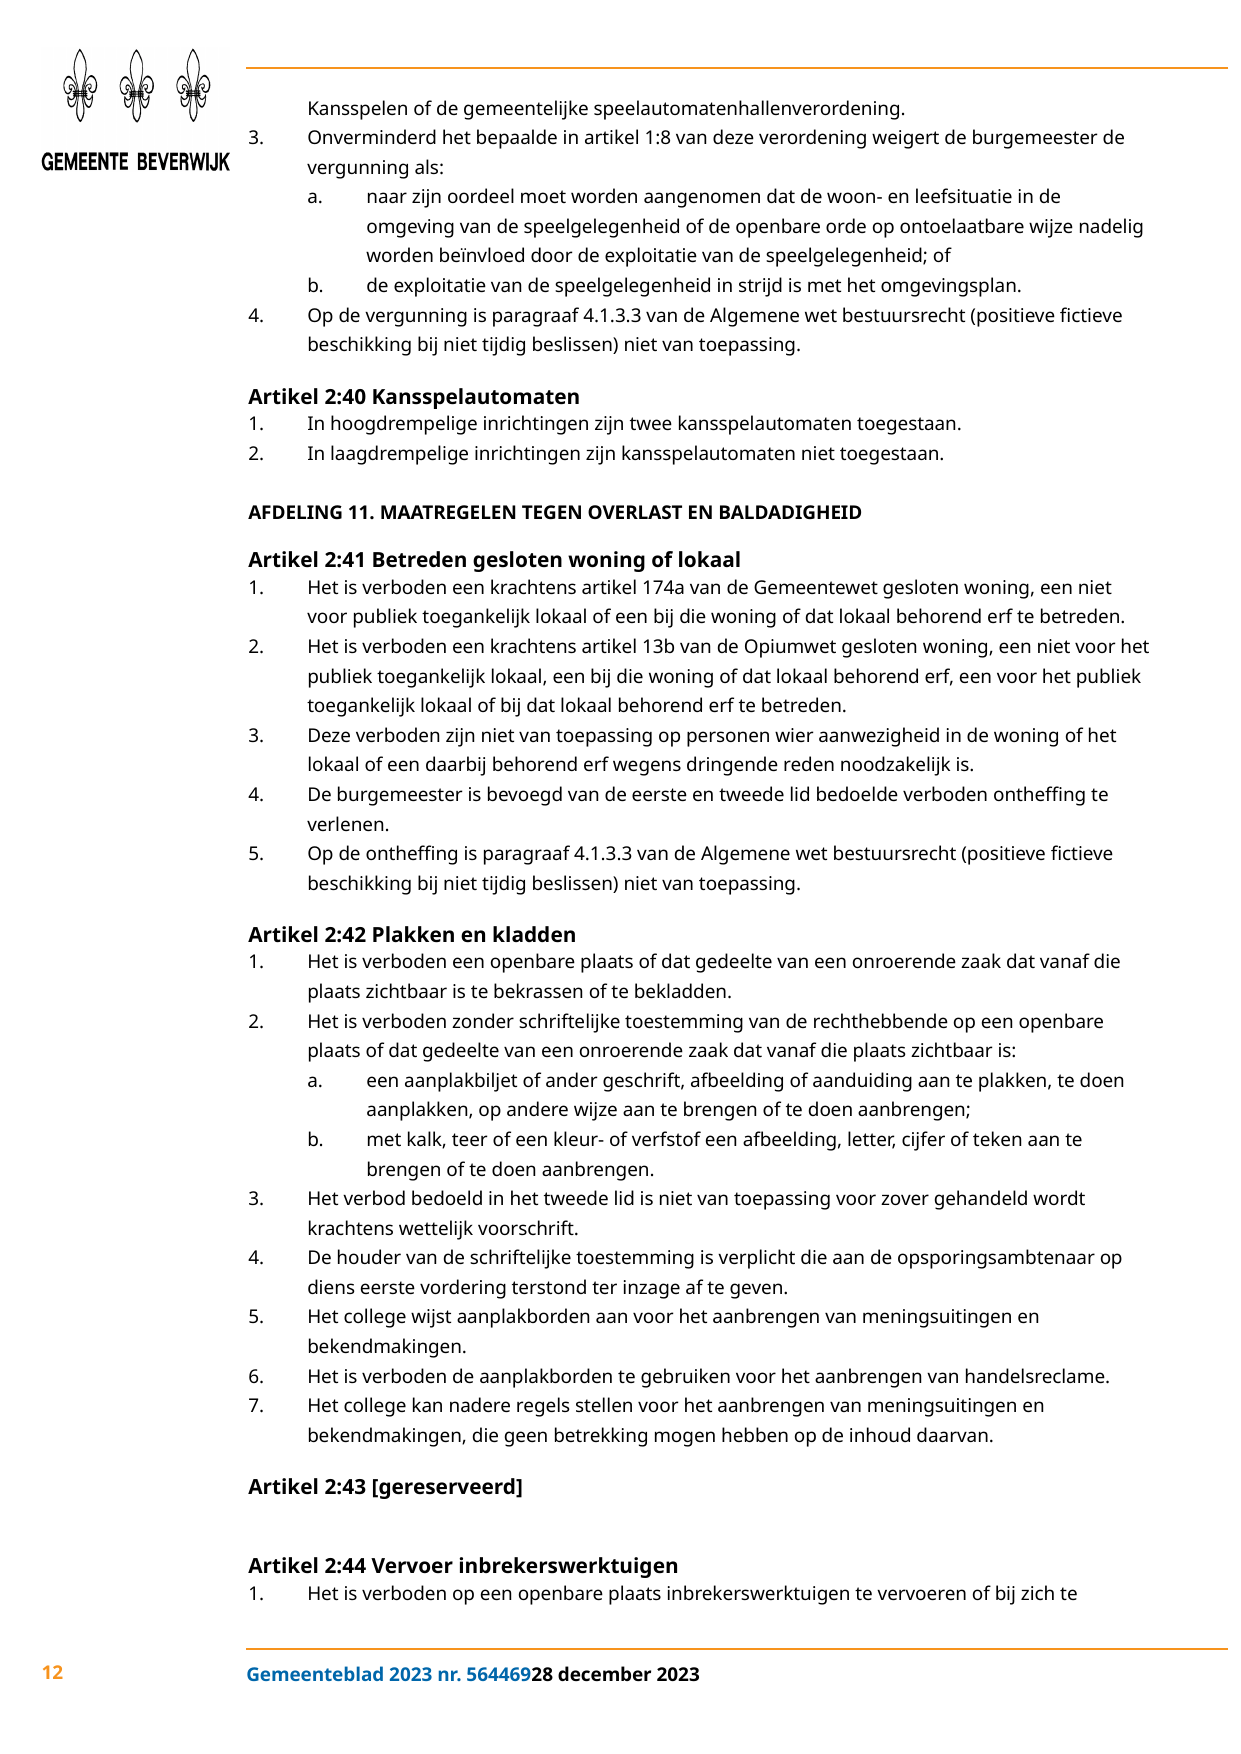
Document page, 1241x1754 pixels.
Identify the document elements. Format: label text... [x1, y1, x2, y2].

list een aanplakbiljet of ander geschrift, afbeelding of aanduiding aan te plakken, te doen aanplakken, op andere wijze aan te brengen of te doen aanbrengen; [307, 1067, 1152, 1122]
text Artikel 2:43 [gereserveerd] [248, 1472, 1152, 1501]
list Het is verboden een openbare plaats of dat gedeelte van een onroerende zaak dat vanaf die plaats zichtbaar is te bekrassen of te bekladden. [248, 949, 1152, 1004]
list naar zijn oordeel moet worden aangenomen dat de woon- en leefsituatie in de omgeving van de speelgelegenheid of de openbare orde op ontoelaatbare wijze nadelig worden beïnvloed door de exploitatie van de speelgelegenheid; of [307, 183, 1152, 268]
text Artikel 2:42 Plakken en kladden [248, 920, 1152, 949]
list De burgemeester is bevoegd van de eerste en tweede lid bedoelde verboden ontheffing te verlenen. [248, 781, 1152, 836]
list De houder van de schriftelijke toestemming is verplicht die aan de opsporingsambtenaar op diens eerste vordering terstond ter inzage af te geven. [248, 1244, 1152, 1300]
list met kalk, teer of een kleur- of verfstof een afbeelding, letter, cijfer of teken aan te brengen of te doen aanbrengen. [307, 1126, 1152, 1182]
text Artikel 2:44 Vervoer inbrekerswerktuigen [248, 1551, 1152, 1580]
text Artikel 2:40 Kansspelautomaten [248, 382, 1152, 410]
list Het college kan nadere regels stellen voor het aanbrengen van meningsuitingen en bekendmakingen, die geen betrekking mogen hebben op de inhoud daarvan. [248, 1392, 1152, 1448]
list Deze verboden zijn niet van toepassing op personen wier aanwezigheid in de woning of het lokaal of een daarbij behorend erf wegens dringende reden noodzakelijk is. [248, 722, 1152, 777]
list Onverminderd het bepaalde in artikel 1:8 van deze verordening weigert de burgemeester de vergunning als: [248, 124, 1152, 180]
list Het college wijst aanplakborden aan voor het aanbrengen van meningsuitingen en bekendmakingen. [248, 1304, 1152, 1359]
list Het verbod bedoeld in het tweede lid is niet van toepassing voor zover gehandeld wordt krachtens wettelijk voorschrift. [248, 1185, 1152, 1241]
list In hoogdrempelige inrichtingen zijn twee kansspelautomaten toegestaan. [248, 410, 1152, 436]
list In laagdrempelige inrichtingen zijn kansspelautomaten niet toegestaan. [248, 440, 1152, 466]
text AFDELING 11. MAATREGELEN TEGEN OVERLAST EN BALDADIGHEID [248, 499, 1152, 525]
list Het is verboden de aanplakborden te gebruiken voor het aanbrengen van handelsreclame. [248, 1363, 1152, 1389]
list Het is verboden een krachtens artikel 174a van de Gemeentewet gesloten woning, een niet voor publiek toegankelijk lokaal of een bij die woning of dat lokaal behorend erf te betreden. [248, 574, 1152, 629]
list Het is verboden zonder schriftelijke toestemming van de rechthebbende op een openbare plaats of dat gedeelte van een onroerende zaak dat vanaf die plaats zichtbaar is: [248, 1008, 1152, 1063]
list Op de ontheffing is paragraaf 4.1.3.3 van de Algemene wet bestuursrecht (positieve fictieve beschikking bij niet tijdig beslissen) niet van toepassing. [248, 840, 1152, 896]
list Het is verboden een krachtens artikel 13b van de Opiumwet gesloten woning, een niet voor het publiek toegankelijk lokaal, een bij die woning of dat lokaal behorend erf, een voor het publiek toegankelijk lokaal of bij dat lokaal behorend erf te betreden. [248, 633, 1152, 718]
text Artikel 2:41 Betreden gesloten woning of lokaal [248, 546, 1152, 574]
list Op de vergunning is paragraaf 4.1.3.3 van de Algemene wet bestuursrecht (positieve fictieve beschikking bij niet tijdig beslissen) niet van toepassing. [248, 302, 1152, 357]
list de exploitatie van de speelgelegenheid in strijd is met het omgevingsplan. [307, 272, 1152, 298]
list Kansspelen of de gemeentelijke speelautomatenhallenverordening. [248, 95, 1152, 121]
list Het is verboden op een openbare plaats inbrekerswerktuigen te vervoeren of bij zich te [248, 1580, 1152, 1606]
picture [41, 47, 231, 172]
